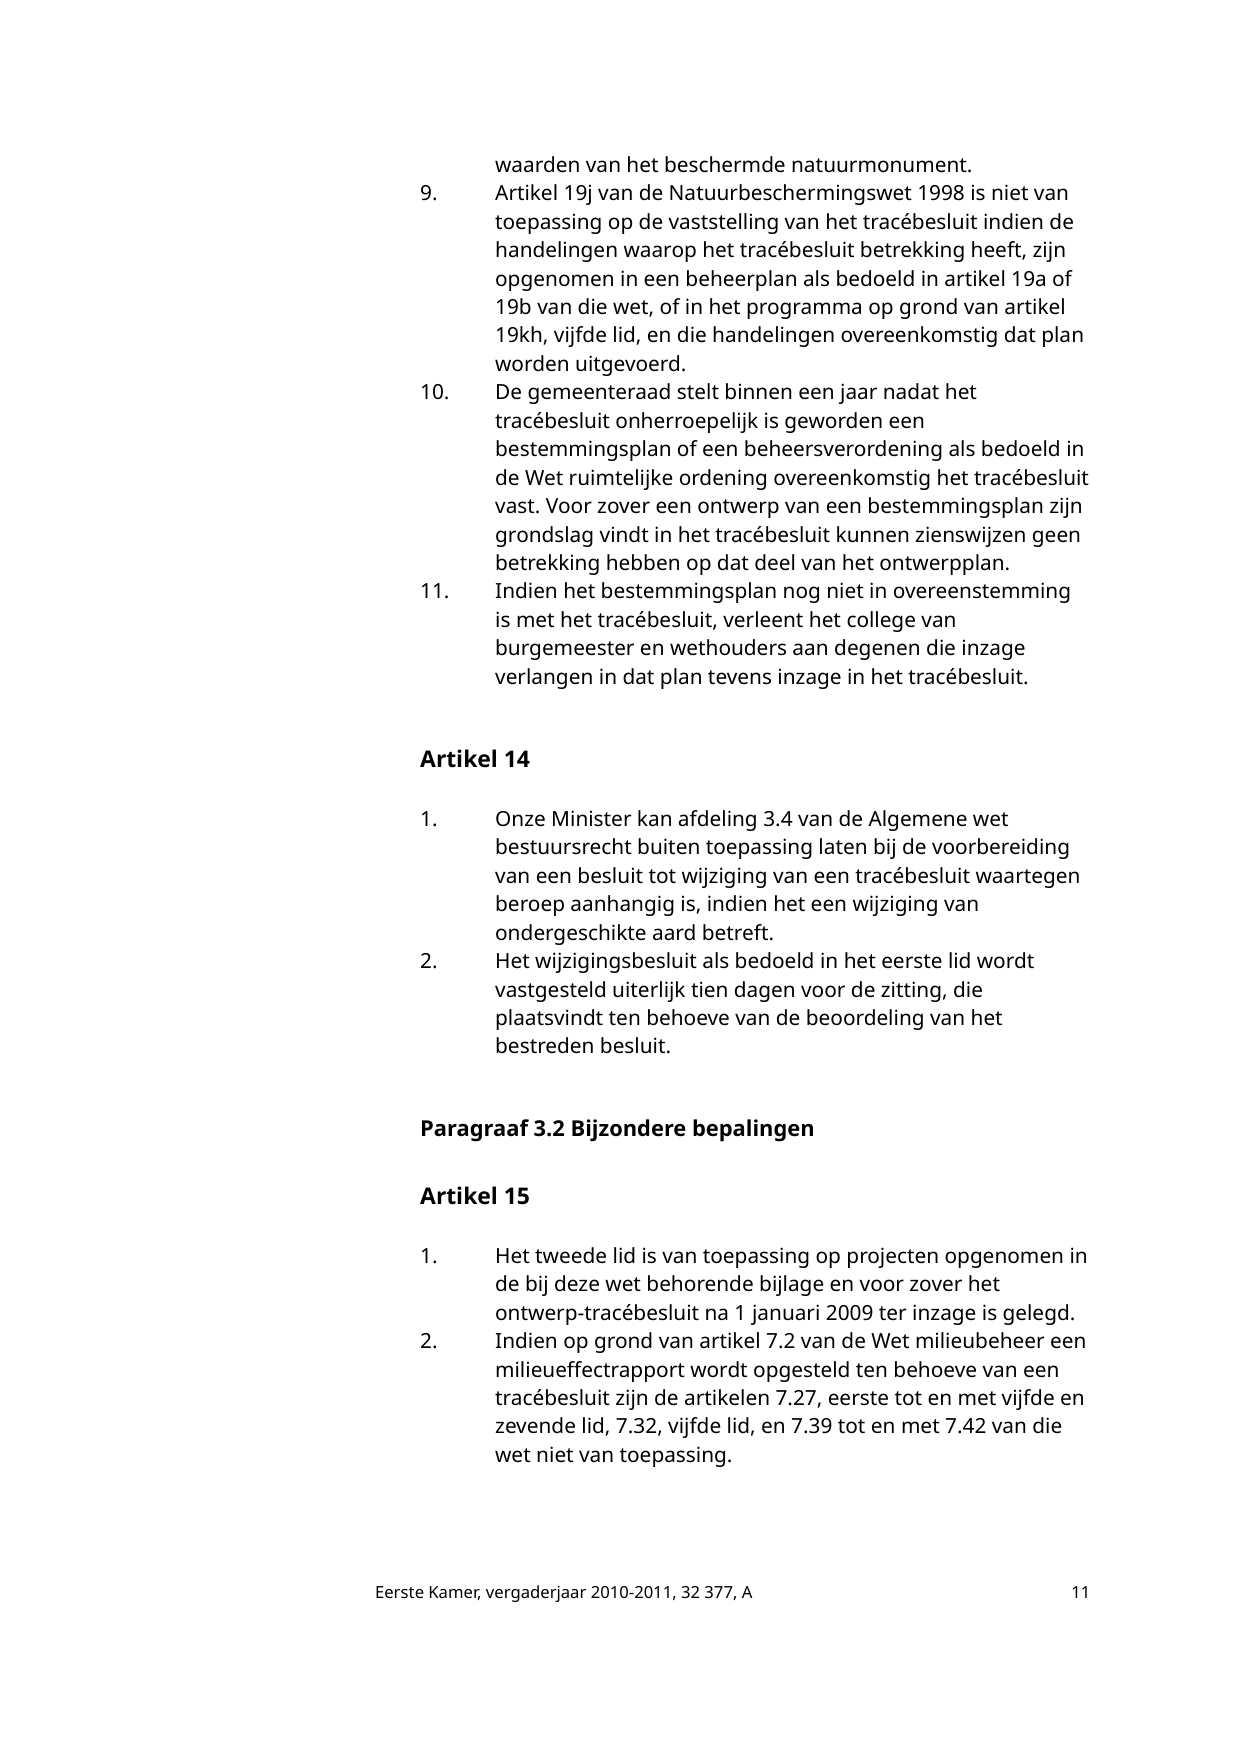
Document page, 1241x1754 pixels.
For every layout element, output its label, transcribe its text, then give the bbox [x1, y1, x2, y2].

list Onze Minister kan afdeling 3.4 van de Algemene wet bestuursrecht buiten toepassing laten bij de voorbereiding van een besluit tot wijziging van een tracébesluit waartegen beroep aanhangig is, indien het een wijziging van ondergeschikte aard betreft. [420, 804, 1090, 946]
list Indien op grond van artikel 7.2 van de Wet milieubeheer een milieueffectrapport wordt opgesteld ten behoeve van een tracébesluit zijn de artikelen 7.27, eerste tot en met vijfde en zevende lid, 7.32, vijfde lid, en 7.39 tot en met 7.42 van die wet niet van toepassing. [420, 1326, 1090, 1468]
list Het wijzigingsbesluit als bedoeld in het eerste lid wordt vastgesteld uiterlijk tien dagen voor de zitting, die plaatsvindt ten behoeve van de beoordeling van het bestreden besluit. [420, 946, 1090, 1060]
subtitle Artikel 15 [420, 1180, 1090, 1211]
list waarden van het beschermde natuurmonument. [420, 150, 1090, 178]
list Artikel 19j van de Natuurbeschermingswet 1998 is niet van toepassing op de vaststelling van het tracébesluit indien de handelingen waarop het tracébesluit betrekking heeft, zijn opgenomen in een beheerplan als bedoeld in artikel 19a of 19b van die wet, of in het programma op grond van artikel 19kh, vijfde lid, en die handelingen overeenkomstig dat plan worden uitgevoerd. [420, 178, 1090, 377]
list De gemeenteraad stelt binnen een jaar nadat het tracébesluit onherroepelijk is geworden een bestemmingsplan of een beheersverordening als bedoeld in de Wet ruimtelijke ordening overeenkomstig het tracébesluit vast. Voor zover een ontwerp van een bestemmingsplan zijn grondslag vindt in het tracébesluit kunnen zienswijzen geen betrekking hebben op dat deel van het ontwerpplan. [420, 377, 1090, 577]
subtitle Artikel 14 [420, 743, 1090, 774]
list Indien het bestemmingsplan nog niet in overeenstemming is met het tracébesluit, verleent het college van burgemeester en wethouders aan degenen die inzage verlangen in dat plan tevens inzage in het tracébesluit. [420, 577, 1090, 690]
list Het tweede lid is van toepassing op projecten opgenomen in de bij deze wet behorende bijlage en voor zover het ontwerp-tracébesluit na 1 januari 2009 ter inzage is gelegd. [420, 1241, 1090, 1326]
subtitle Paragraaf 3.2 Bijzondere bepalingen [420, 1112, 1090, 1142]
